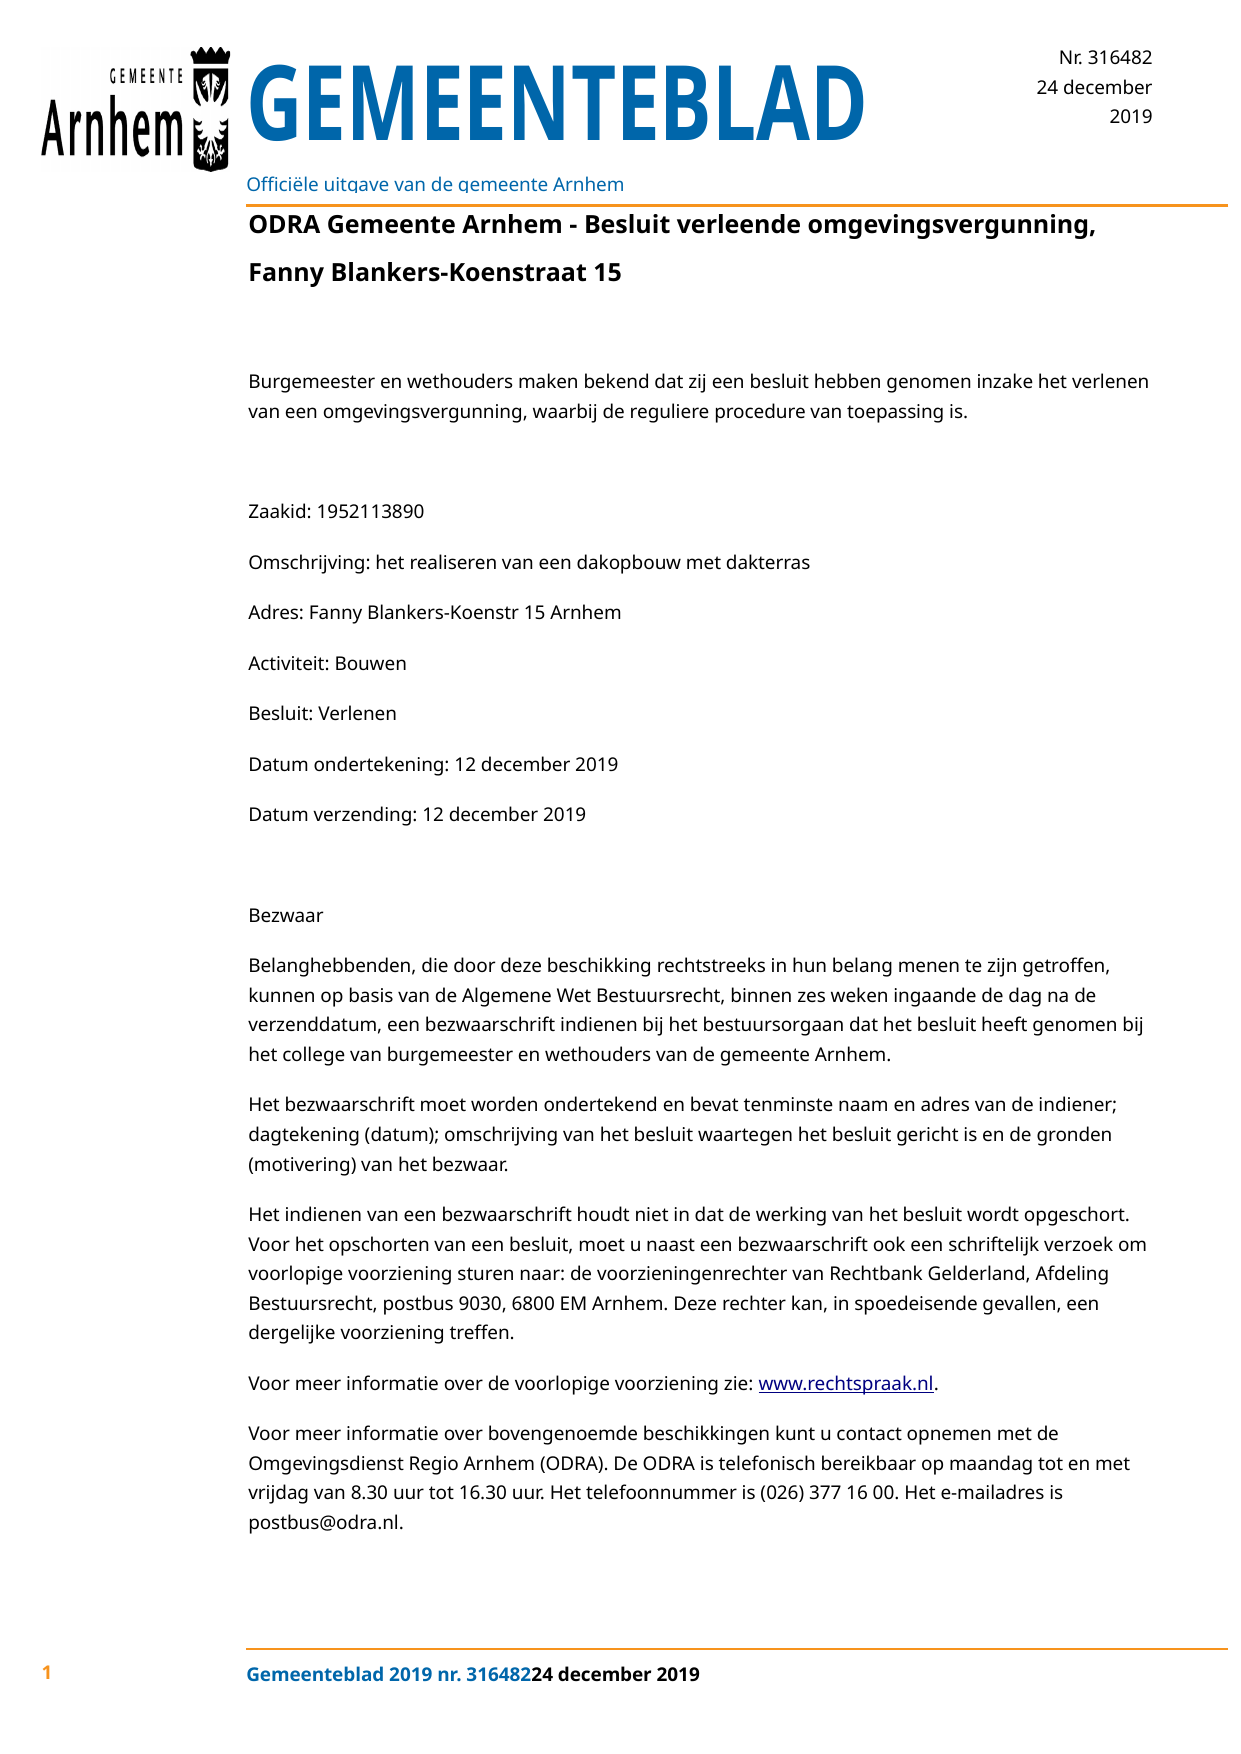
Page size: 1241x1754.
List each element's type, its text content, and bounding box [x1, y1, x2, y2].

text ODRA Gemeente Arnhem - Besluit verleende omgevingsvergunning, Fanny Blankers-Koenstraat 15 [248, 207, 1152, 288]
text Het bezwaarschrift moet worden ondertekend en bevat tenminste naam en adres van de indiener; dagtekening (datum); omschrijving van het besluit waartegen het besluit gericht is en de gronden (motivering) van het bezwaar. [248, 1092, 1152, 1177]
text Bezwaar [248, 902, 1152, 928]
text Omschrijving: het realiseren van een dakopbouw met dakterras [248, 549, 1152, 575]
text Burgemeester en wethouders maken bekend dat zij een besluit hebben genomen inzake het verlenen van een omgevingsvergunning, waarbij de reguliere procedure van toepassing is. [248, 368, 1152, 424]
text Activiteit: Bouwen [248, 650, 1152, 676]
text Datum ondertekening: 12 december 2019 [248, 751, 1152, 777]
text Voor meer informatie over bovengenoemde beschikkingen kunt u contact opnemen met de Omgevingsdienst Regio Arnhem (ODRA). De ODRA is telefonisch bereikbaar op maandag tot en met vrijdag van 8.30 uur tot 16.30 uur. Het telefoonnummer is (026) 377 16 00. Het e-mailadres is postbus@odra.nl. [248, 1420, 1152, 1535]
text Datum verzending: 12 december 2019 [248, 801, 1152, 827]
picture [41, 47, 231, 172]
text Zaakid: 1952113890 [248, 499, 1152, 524]
text Besluit: Verlenen [248, 700, 1152, 726]
text Voor meer informatie over de voorlopige voorziening zie: www.rechtspraak.nl. [248, 1370, 1152, 1396]
text Adres: Fanny Blankers-Koenstr 15 Arnhem [248, 599, 1152, 625]
text Belanghebbenden, die door deze beschikking rechtstreeks in hun belang menen te zijn getroffen, kunnen op basis van de Algemene Wet Bestuursrecht, binnen zes weken ingaande de dag na de verzenddatum, een bezwaarschrift indienen bij het bestuursorgaan dat het besluit heeft genomen bij het college van burgemeester en wethouders van de gemeente Arnhem. [248, 952, 1152, 1067]
text Het indienen van een bezwaarschrift houdt niet in dat de werking van het besluit wordt opgeschort. Voor het opschorten van een besluit, moet u naast een bezwaarschrift ook een schriftelijk verzoek om voorlopige voorziening sturen naar: de voorzieningenrechter van Rechtbank Gelderland, Afdeling Bestuursrecht, postbus 9030, 6800 EM Arnhem. Deze rechter kan, in spoedeisende gevallen, een dergelijke voorziening treffen. [248, 1201, 1152, 1345]
